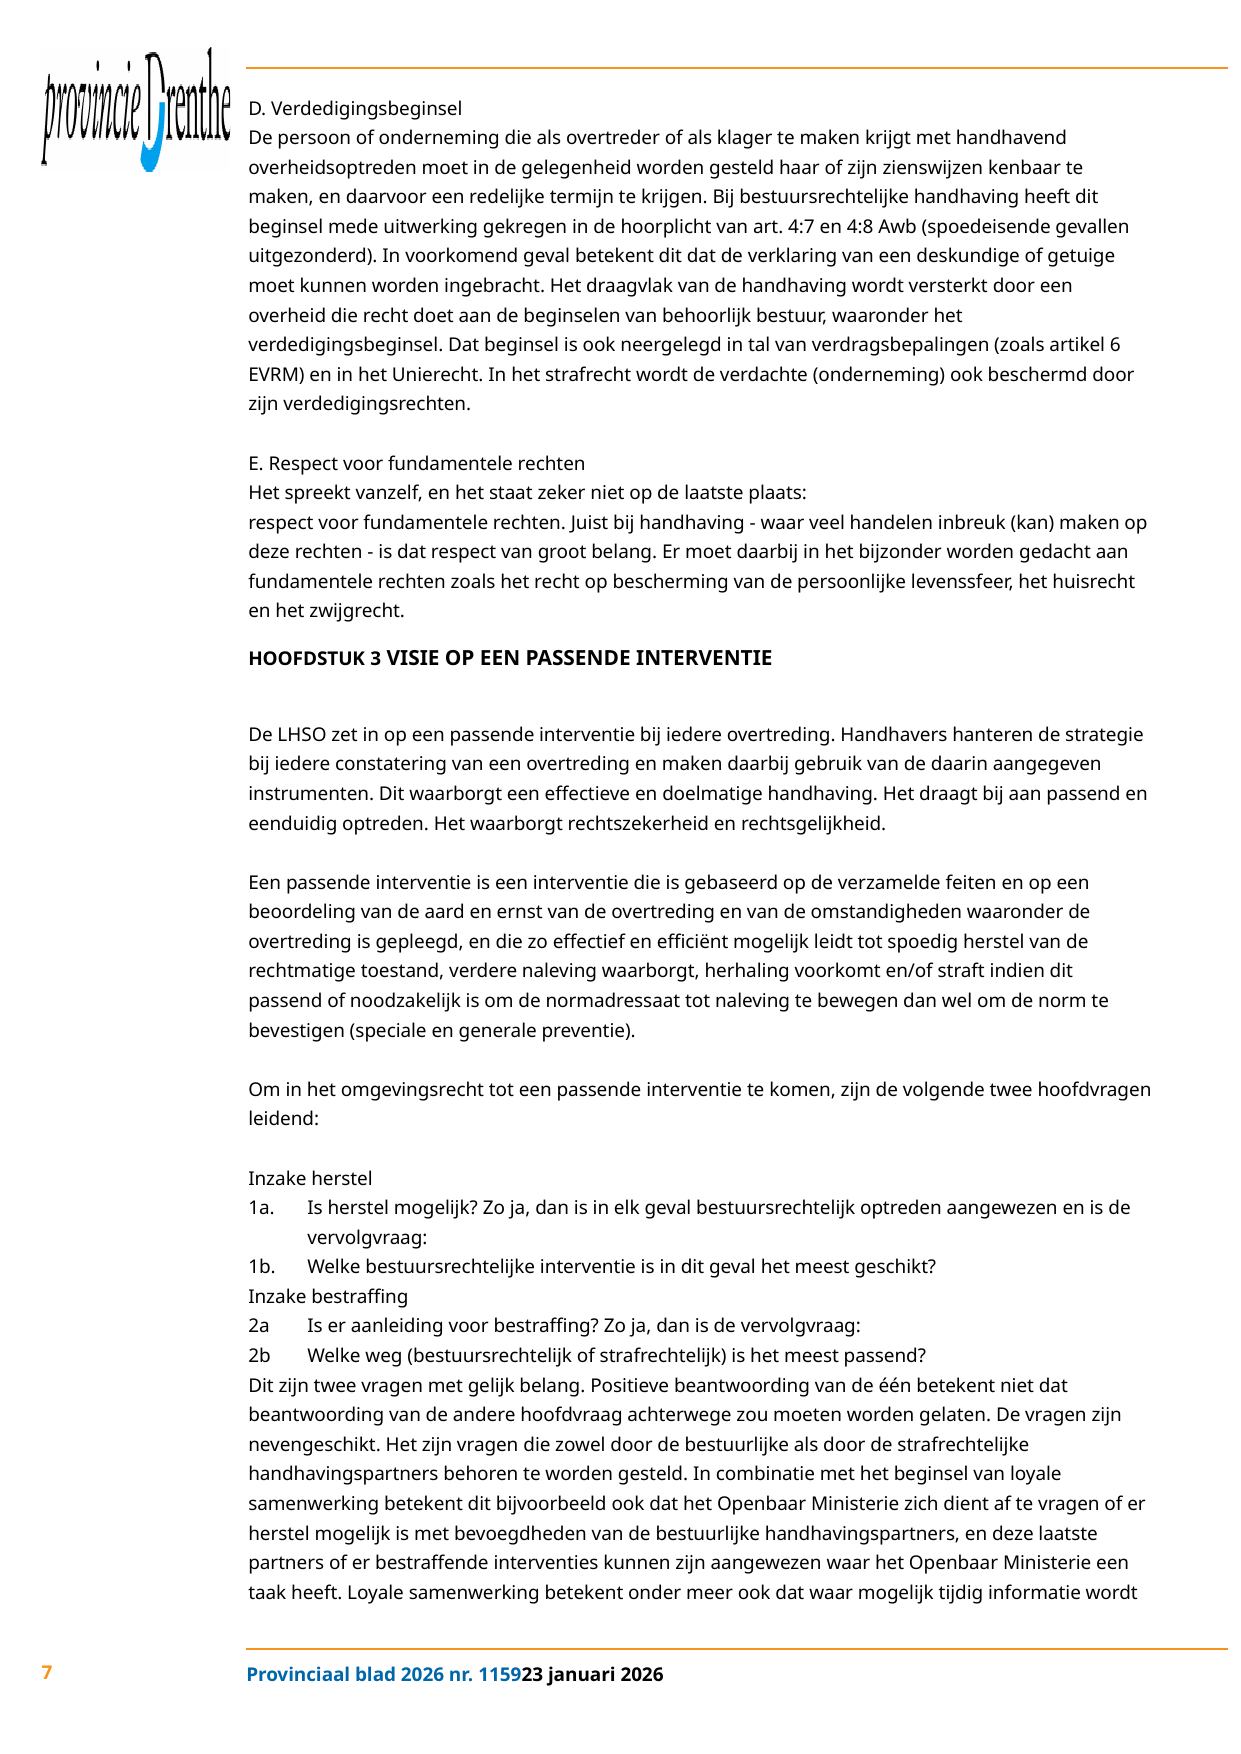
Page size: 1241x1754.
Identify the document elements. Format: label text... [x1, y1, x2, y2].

picture [41, 47, 231, 172]
list Welke weg (bestuursrechtelijk of strafrechtelijk) is het meest passend? [248, 1342, 1152, 1368]
text E. Respect voor fundamentele rechten [248, 450, 1152, 476]
text Een passende interventie is een interventie die is gebaseerd op de verzamelde feiten en op een beoordeling van de aard en ernst van de overtreding en van de omstandigheden waaronder de overtreding is gepleegd, en die zo effectief en efficiënt mogelijk leidt tot spoedig herstel van de rechtmatige toestand, verdere naleving waarborgt, herhaling voorkomt en/of straft indien dit passend of noodzakelijk is om de normadressaat tot naleving te bewegen dan wel om de norm te bevestigen (speciale en generale preventie). [248, 869, 1152, 1043]
text HOOFDSTUK 3 VISIE OP EEN PASSENDE INTERVENTIE [248, 643, 1152, 672]
text De LHSO zet in op een passende interventie bij iedere overtreding. Handhavers hanteren de strategie bij iedere constatering van een overtreding en maken daarbij gebruik van de daarin aangegeven instrumenten. Dit waarborgt een effectieve en doelmatige handhaving. Het draagt bij aan passend en eenduidig optreden. Het waarborgt rechtszekerheid en rechtsgelijkheid. [248, 721, 1152, 836]
text respect voor fundamentele rechten. Juist bij handhaving - waar veel handelen inbreuk (kan) maken op deze rechten - is dat respect van groot belang. Er moet daarbij in het bijzonder worden gedacht aan fundamentele rechten zoals het recht op bescherming van de persoonlijke levenssfeer, het huisrecht en het zwijgrecht. [248, 509, 1152, 623]
text Inzake bestraffing [248, 1283, 1152, 1309]
text Om in het omgevingsrecht tot een passende interventie te komen, zijn de volgende twee hoofdvragen leidend: [248, 1076, 1152, 1131]
list Is er aanleiding voor bestraffing? Zo ja, dan is de vervolgvraag: [248, 1313, 1152, 1338]
text De persoon of onderneming die als overtreder of als klager te maken krijgt met handhavend overheidsoptreden moet in de gelegenheid worden gesteld haar of zijn zienswijzen kenbaar te maken, en daarvoor een redelijke termijn te krijgen. Bij bestuursrechtelijke handhaving heeft dit beginsel mede uitwerking gekregen in de hoorplicht van art. 4:7 en 4:8 Awb (spoedeisende gevallen uitgezonderd). In voorkomend geval betekent dit dat de verklaring van een deskundige of getuige moet kunnen worden ingebracht. Het draagvlak van de handhaving wordt versterkt door een overheid die recht doet aan de beginselen van behoorlijk bestuur, waaronder het verdedigingsbeginsel. Dat beginsel is ook neergelegd in tal van verdragsbepalingen (zoals artikel 6 EVRM) en in het Unierecht. In het strafrecht wordt de verdachte (onderneming) ook beschermd door zijn verdedigingsrechten. [248, 124, 1152, 416]
text Dit zijn twee vragen met gelijk belang. Positieve beantwoording van de één betekent niet dat beantwoording van de andere hoofdvraag achterwege zou moeten worden gelaten. De vragen zijn nevengeschikt. Het zijn vragen die zowel door de bestuurlijke als door de strafrechtelijke handhavingspartners behoren te worden gesteld. In combinatie met het beginsel van loyale samenwerking betekent dit bijvoorbeeld ook dat het Openbaar Ministerie zich dient af te vragen of er herstel mogelijk is met bevoegdheden van de bestuurlijke handhavingspartners, en deze laatste partners of er bestraffende interventies kunnen zijn aangewezen waar het Openbaar Ministerie een taak heeft. Loyale samenwerking betekent onder meer ook dat waar mogelijk tijdig informatie wordt [248, 1372, 1152, 1605]
list Welke bestuursrechtelijke interventie is in dit geval het meest geschikt? [248, 1253, 1152, 1279]
text Het spreekt vanzelf, en het staat zeker niet op de laatste plaats: [248, 479, 1152, 505]
text D. Verdedigingsbeginsel [248, 95, 1152, 121]
text Inzake herstel [248, 1165, 1152, 1191]
list Is herstel mogelijk? Zo ja, dan is in elk geval bestuursrechtelijk optreden aangewezen en is de vervolgvraag: [248, 1194, 1152, 1250]
